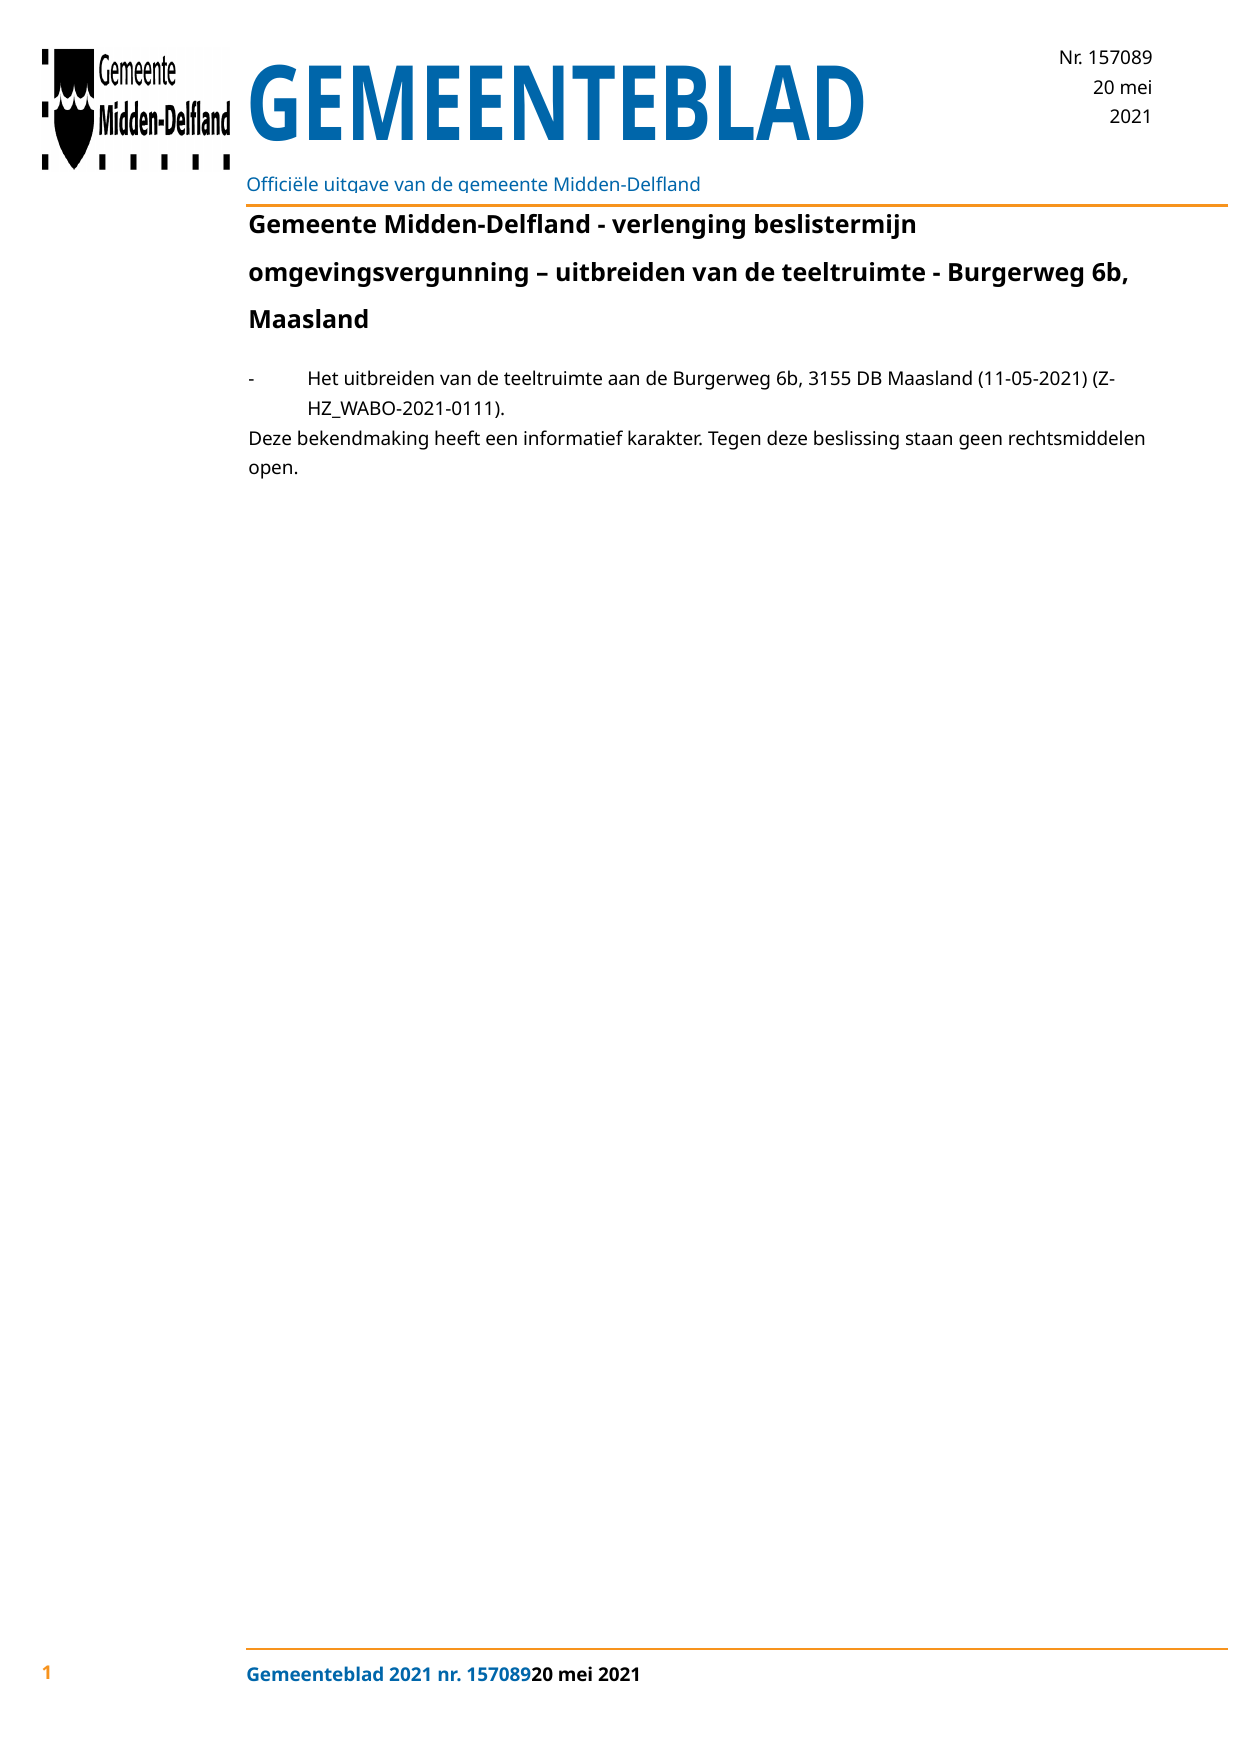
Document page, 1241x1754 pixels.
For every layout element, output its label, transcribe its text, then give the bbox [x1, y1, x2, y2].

text Gemeente Midden-Delfland - verlenging beslistermijn omgevingsvergunning – uitbreiden van de teeltruimte - Burgerweg 6b, Maasland [248, 207, 1152, 336]
list Het uitbreiden van de teeltruimte aan de Burgerweg 6b, 3155 DB Maasland (11-05-2021) (Z-HZ_WABO-2021-0111). [248, 366, 1152, 421]
picture [41, 47, 231, 172]
text Deze bekendmaking heeft een informatief karakter. Tegen deze beslissing staan geen rechtsmiddelen open. [248, 425, 1152, 480]
